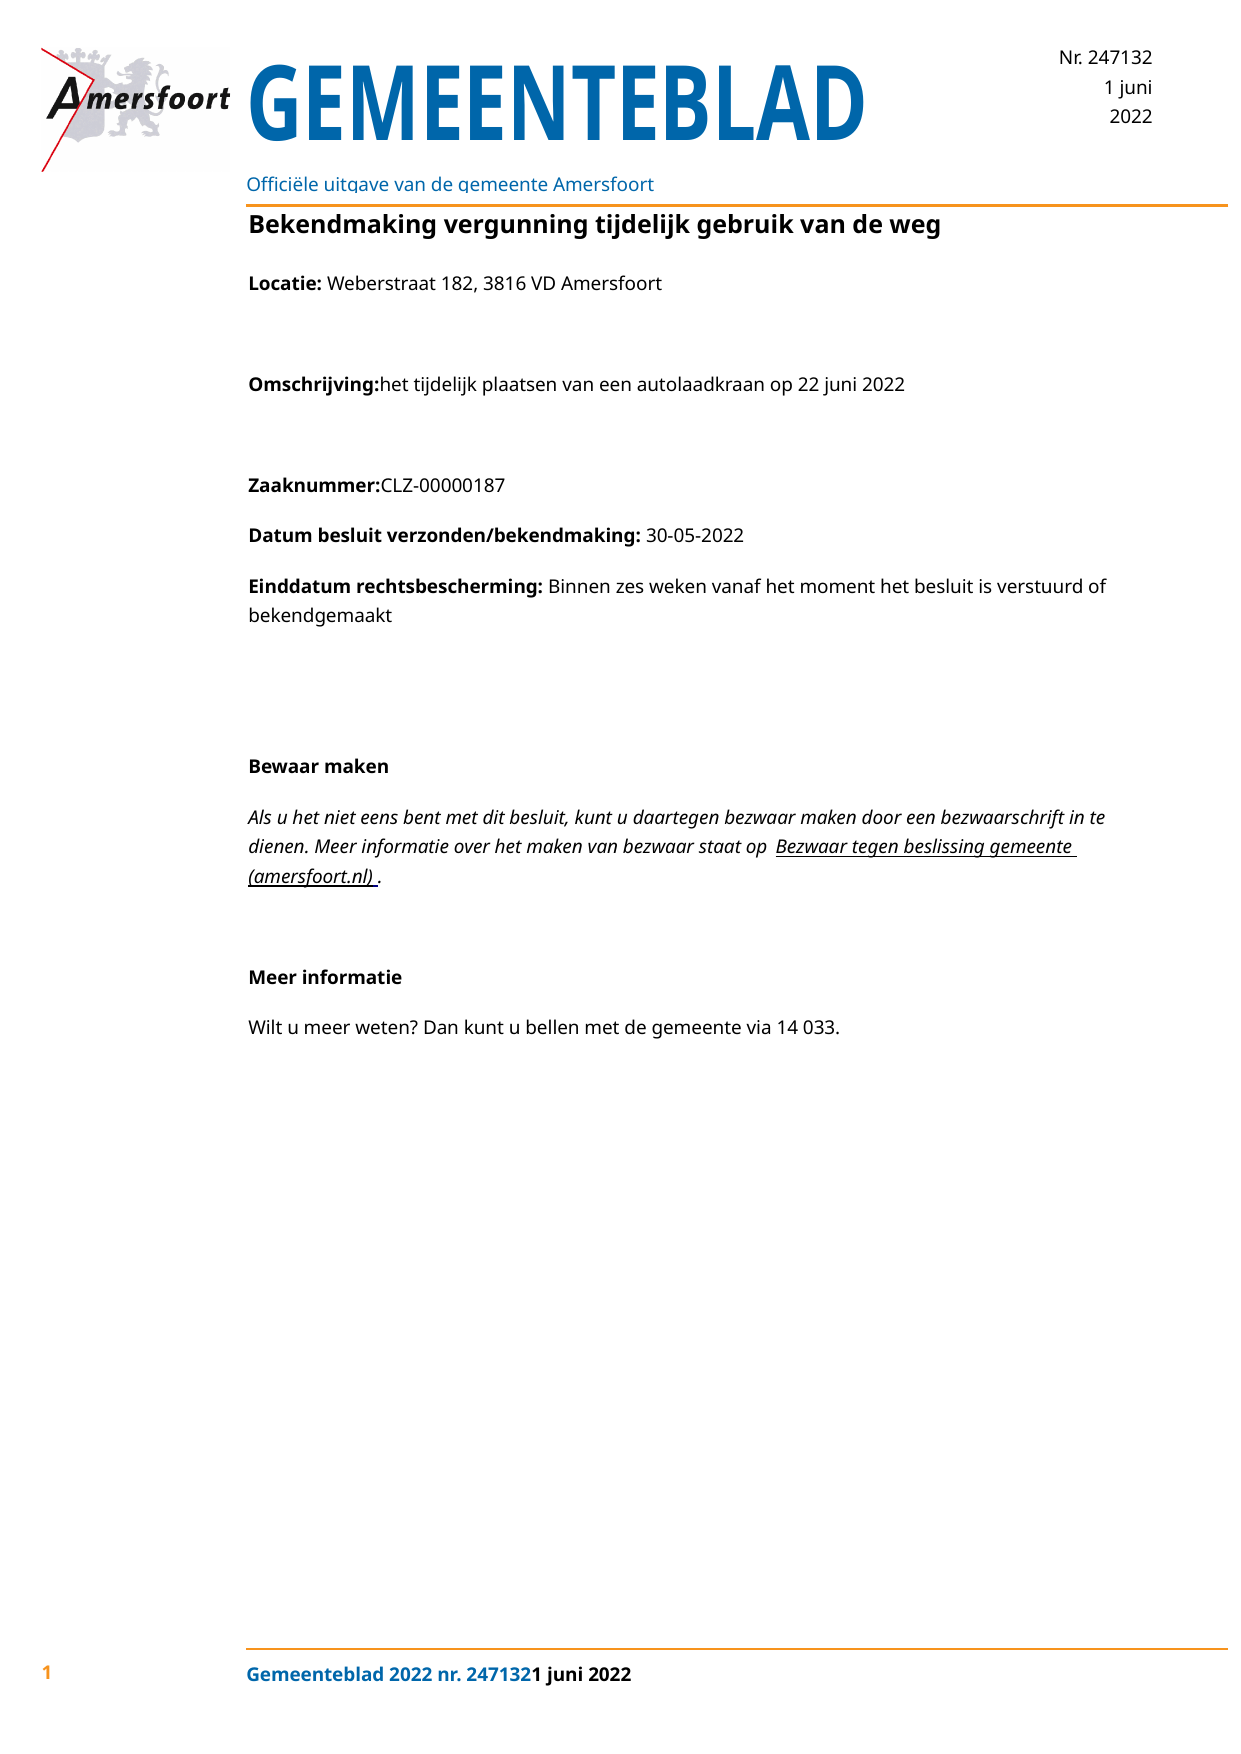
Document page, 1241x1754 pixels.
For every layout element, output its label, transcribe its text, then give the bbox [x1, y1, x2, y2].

text Datum besluit verzonden/bekendmaking: 30-05-2022 [248, 522, 1152, 548]
picture [41, 47, 231, 172]
text Bewaar maken [248, 754, 1152, 779]
text Meer informatie [248, 964, 1152, 990]
text Locatie: Weberstraat 182, 3816 VD Amersfoort [248, 270, 1152, 296]
text Zaaknummer:CLZ-00000187 [248, 472, 1152, 498]
text Omschrijving:het tijdelijk plaatsen van een autolaadkraan op 22 juni 2022 [248, 371, 1152, 397]
text Wilt u meer weten? Dan kunt u bellen met de gemeente via 14 033. [248, 1014, 1152, 1040]
text Als u het niet eens bent met dit besluit, kunt u daartegen bezwaar maken door een bezwaarschrift in te dienen. Meer informatie over het maken van bezwaar staat op Bezwaar tegen beslissing gemeente (amersfoort.nl) . [248, 804, 1152, 889]
text Bekendmaking vergunning tijdelijk gebruik van de weg [248, 207, 1152, 241]
text Einddatum rechtsbescherming: Binnen zes weken vanaf het moment het besluit is verstuurd of bekendgemaakt [248, 573, 1152, 628]
